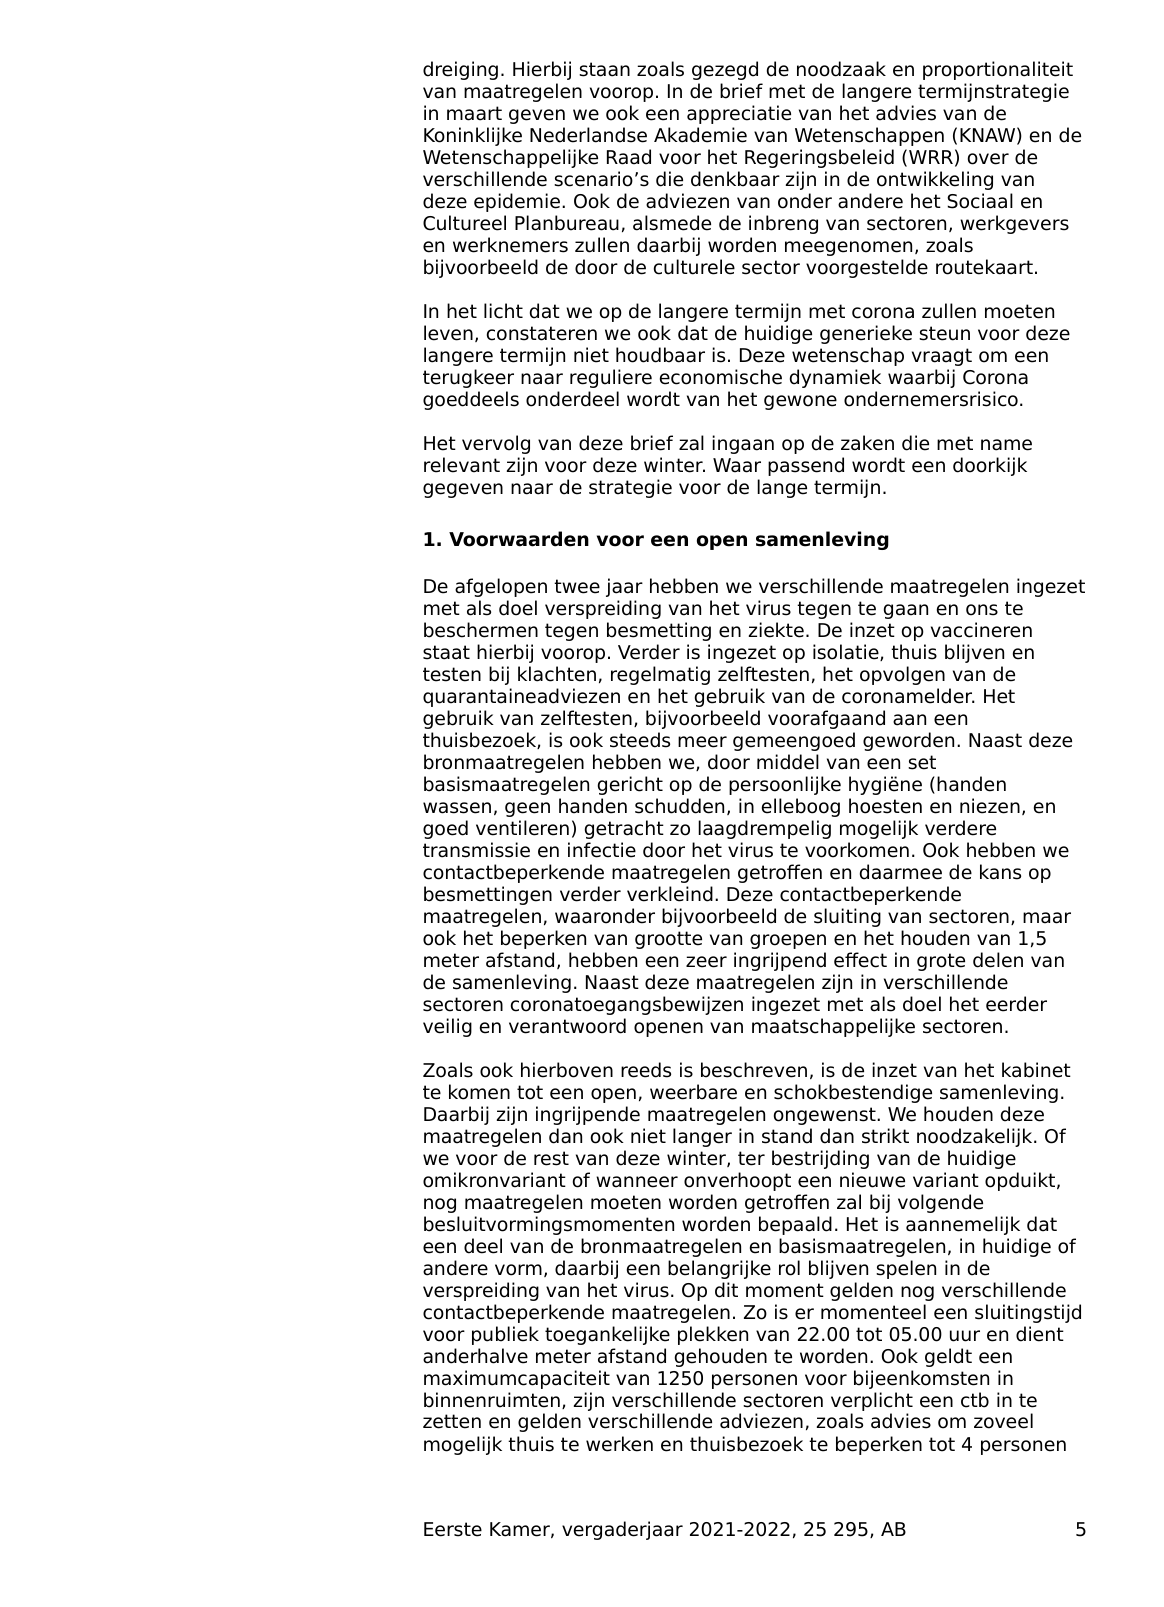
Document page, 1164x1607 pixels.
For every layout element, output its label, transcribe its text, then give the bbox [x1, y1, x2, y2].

subtitle 1. Voorwaarden voor een open samenleving [422, 529, 1087, 551]
text In het licht dat we op de langere termijn met corona zullen moeten leven, constateren we ook dat de huidige generieke steun voor deze langere termijn niet houdbaar is. Deze wetenschap vraagt om een terugkeer naar reguliere economische dynamiek waarbij Corona goeddeels onderdeel wordt van het gewone ondernemersrisico. [422, 301, 1087, 411]
text De afgelopen twee jaar hebben we verschillende maatregelen ingezet met als doel verspreiding van het virus tegen te gaan en ons te beschermen tegen besmetting en ziekte. De inzet op vaccineren staat hierbij voorop. Verder is ingezet op isolatie, thuis blijven en testen bij klachten, regelmatig zelftesten, het opvolgen van de quarantaineadviezen en het gebruik van de coronamelder. Het gebruik van zelftesten, bijvoorbeeld voorafgaand aan een thuisbezoek, is ook steeds meer gemeengoed geworden. Naast deze bronmaatregelen hebben we, door middel van een set basismaatregelen gericht op de persoonlijke hygiëne (handen wassen, geen handen schudden, in elleboog hoesten en niezen, en goed ventileren) getracht zo laagdrempelig mogelijk verdere transmissie en infectie door het virus te voorkomen. Ook hebben we contactbeperkende maatregelen getroffen en daarmee de kans op besmettingen verder verkleind. Deze contactbeperkende maatregelen, waaronder bijvoorbeeld de sluiting van sectoren, maar ook het beperken van grootte van groepen en het houden van 1,5 meter afstand, hebben een zeer ingrijpend effect in grote delen van de samenleving. Naast deze maatregelen zijn in verschillende sectoren coronatoegangsbewijzen ingezet met als doel het eerder veilig en verantwoord openen van maatschappelijke sectoren. [422, 576, 1087, 1038]
text Het vervolg van deze brief zal ingaan op de zaken die met name relevant zijn voor deze winter. Waar passend wordt een doorkijk gegeven naar de strategie voor de lange termijn. [422, 433, 1087, 499]
text Zoals ook hierboven reeds is beschreven, is de inzet van het kabinet te komen tot een open, weerbare en schokbestendige samenleving. Daarbij zijn ingrijpende maatregelen ongewenst. We houden deze maatregelen dan ook niet langer in stand dan strikt noodzakelijk. Of we voor de rest van deze winter, ter bestrijding van de huidige omikronvariant of wanneer onverhoopt een nieuwe variant opduikt, nog maatregelen moeten worden getroffen zal bij volgende besluitvormingsmomenten worden bepaald. Het is aannemelijk dat een deel van de bronmaatregelen en basismaatregelen, in huidige of andere vorm, daarbij een belangrijke rol blijven spelen in de verspreiding van het virus. Op dit moment gelden nog verschillende contactbeperkende maatregelen. Zo is er momenteel een sluitingstijd voor publiek toegankelijke plekken van 22.00 tot 05.00 uur en dient anderhalve meter afstand gehouden te worden. Ook geldt een maximumcapaciteit van 1250 personen voor bijeenkomsten in binnenruimten, zijn verschillende sectoren verplicht een ctb in te zetten en gelden verschillende adviezen, zoals advies om zoveel mogelijk thuis te werken en thuisbezoek te beperken tot 4 personen [422, 1060, 1087, 1455]
text dreiging. Hierbij staan zoals gezegd de noodzaak en proportionaliteit van maatregelen voorop. In de brief met de langere termijnstrategie in maart geven we ook een appreciatie van het advies van de Koninklijke Nederlandse Akademie van Wetenschappen (KNAW) en de Wetenschappelijke Raad voor het Regeringsbeleid (WRR) over de verschillende scenario’s die denkbaar zijn in de ontwikkeling van deze epidemie. Ook de adviezen van onder andere het Sociaal en Cultureel Planbureau, alsmede de inbreng van sectoren, werkgevers en werknemers zullen daarbij worden meegenomen, zoals bijvoorbeeld de door de culturele sector voorgestelde routekaart. [422, 59, 1087, 279]
